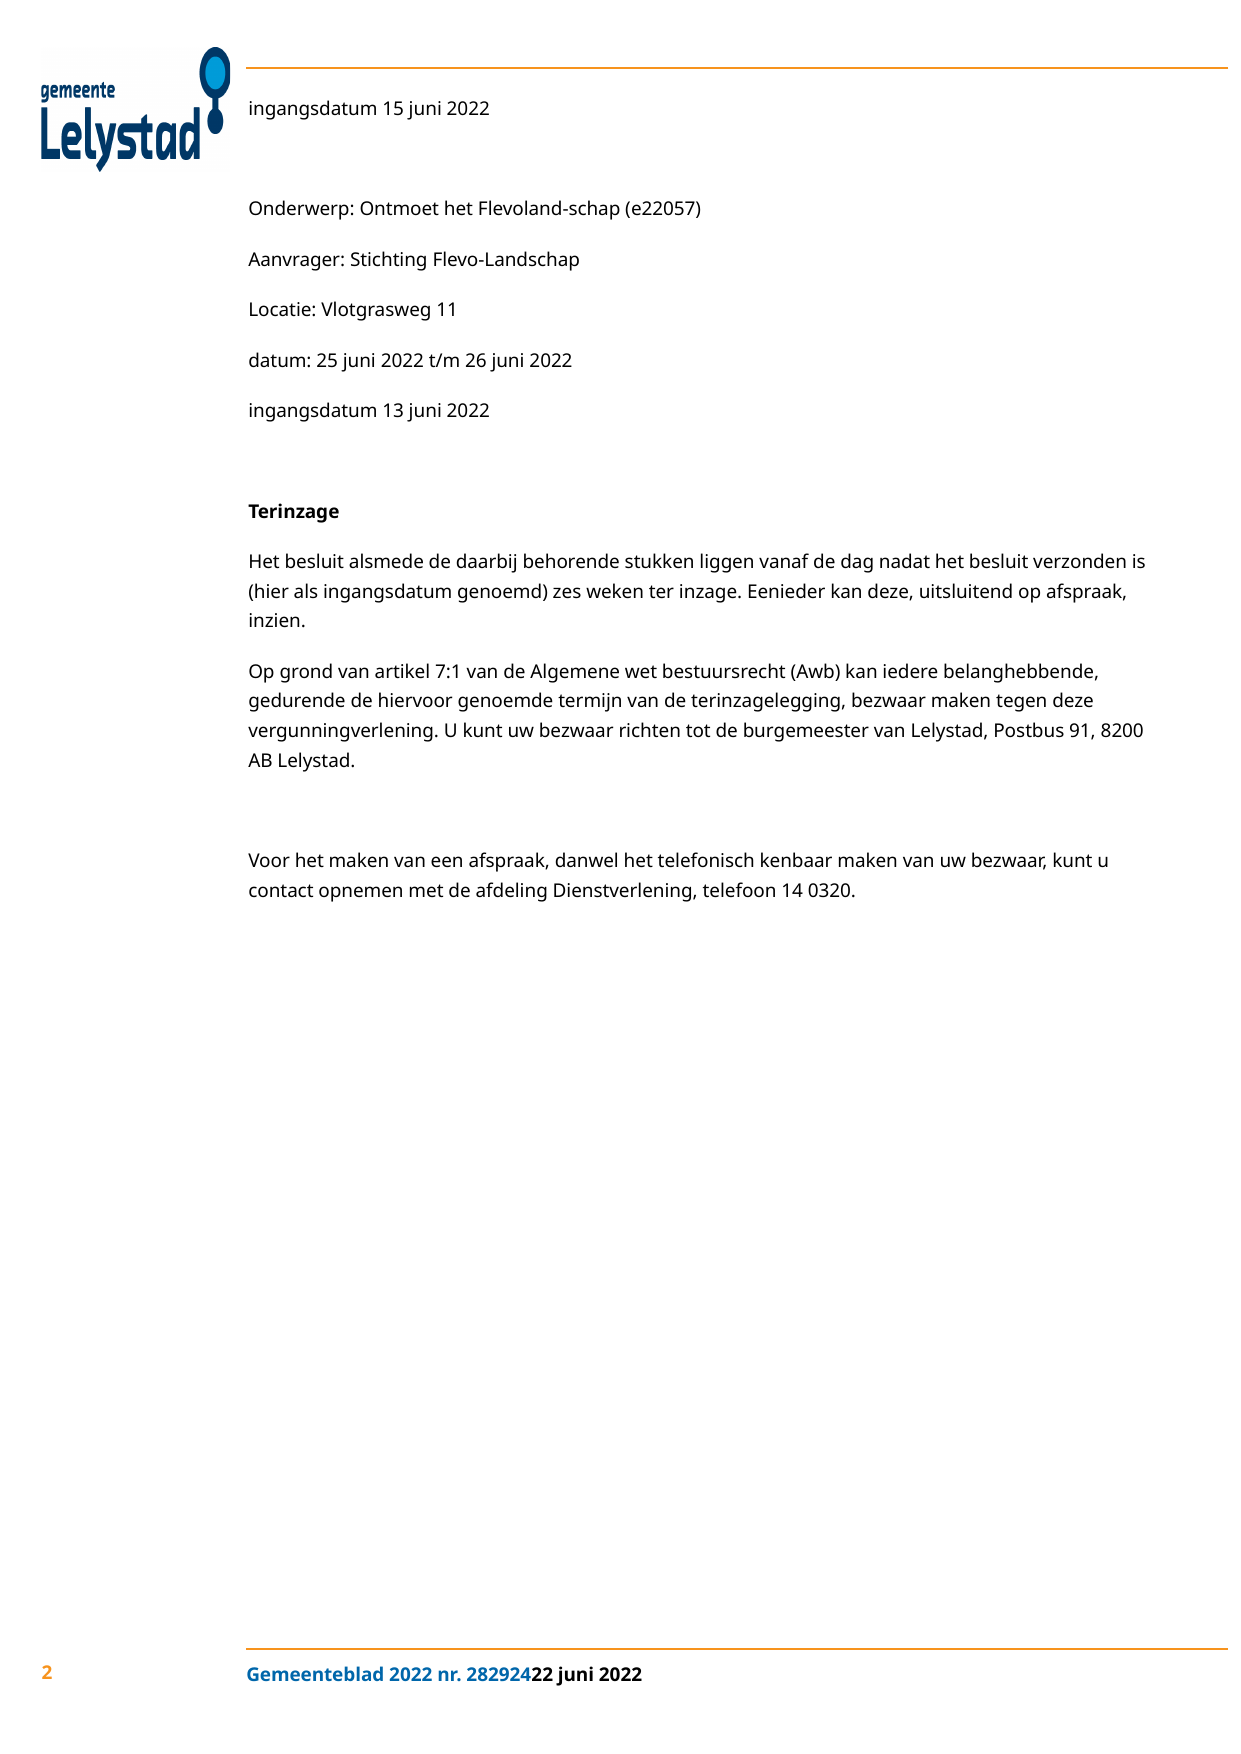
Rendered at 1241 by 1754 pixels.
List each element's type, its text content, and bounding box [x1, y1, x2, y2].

text datum: 25 juni 2022 t/m 26 juni 2022 [248, 347, 1152, 373]
text Aanvrager: Stichting Flevo-Landschap [248, 246, 1152, 272]
text Terinzage [248, 498, 1152, 524]
text ingangsdatum 15 juni 2022 [248, 95, 1152, 121]
text Onderwerp: Ontmoet het Flevoland-schap (e22057) [248, 196, 1152, 221]
text Voor het maken van een afspraak, danwel het telefonisch kenbaar maken van uw bezwaar, kunt u contact opnemen met de afdeling Dienstverlening, telefoon 14 0320. [248, 848, 1152, 903]
text ingangsdatum 13 juni 2022 [248, 397, 1152, 423]
picture [41, 47, 231, 172]
text Op grond van artikel 7:1 van de Algemene wet bestuursrecht (Awb) kan iedere belanghebbende, gedurende de hiervoor genoemde termijn van de terinzagelegging, bezwaar maken tegen deze vergunningverlening. U kunt uw bezwaar richten tot de burgemeester van Lelystad, Postbus 91, 8200 AB Lelystad. [248, 658, 1152, 773]
text Het besluit alsmede de daarbij behorende stukken liggen vanaf de dag nadat het besluit verzonden is (hier als ingangsdatum genoemd) zes weken ter inzage. Eenieder kan deze, uitsluitend op afspraak, inzien. [248, 548, 1152, 633]
text Locatie: Vlotgrasweg 11 [248, 296, 1152, 322]
